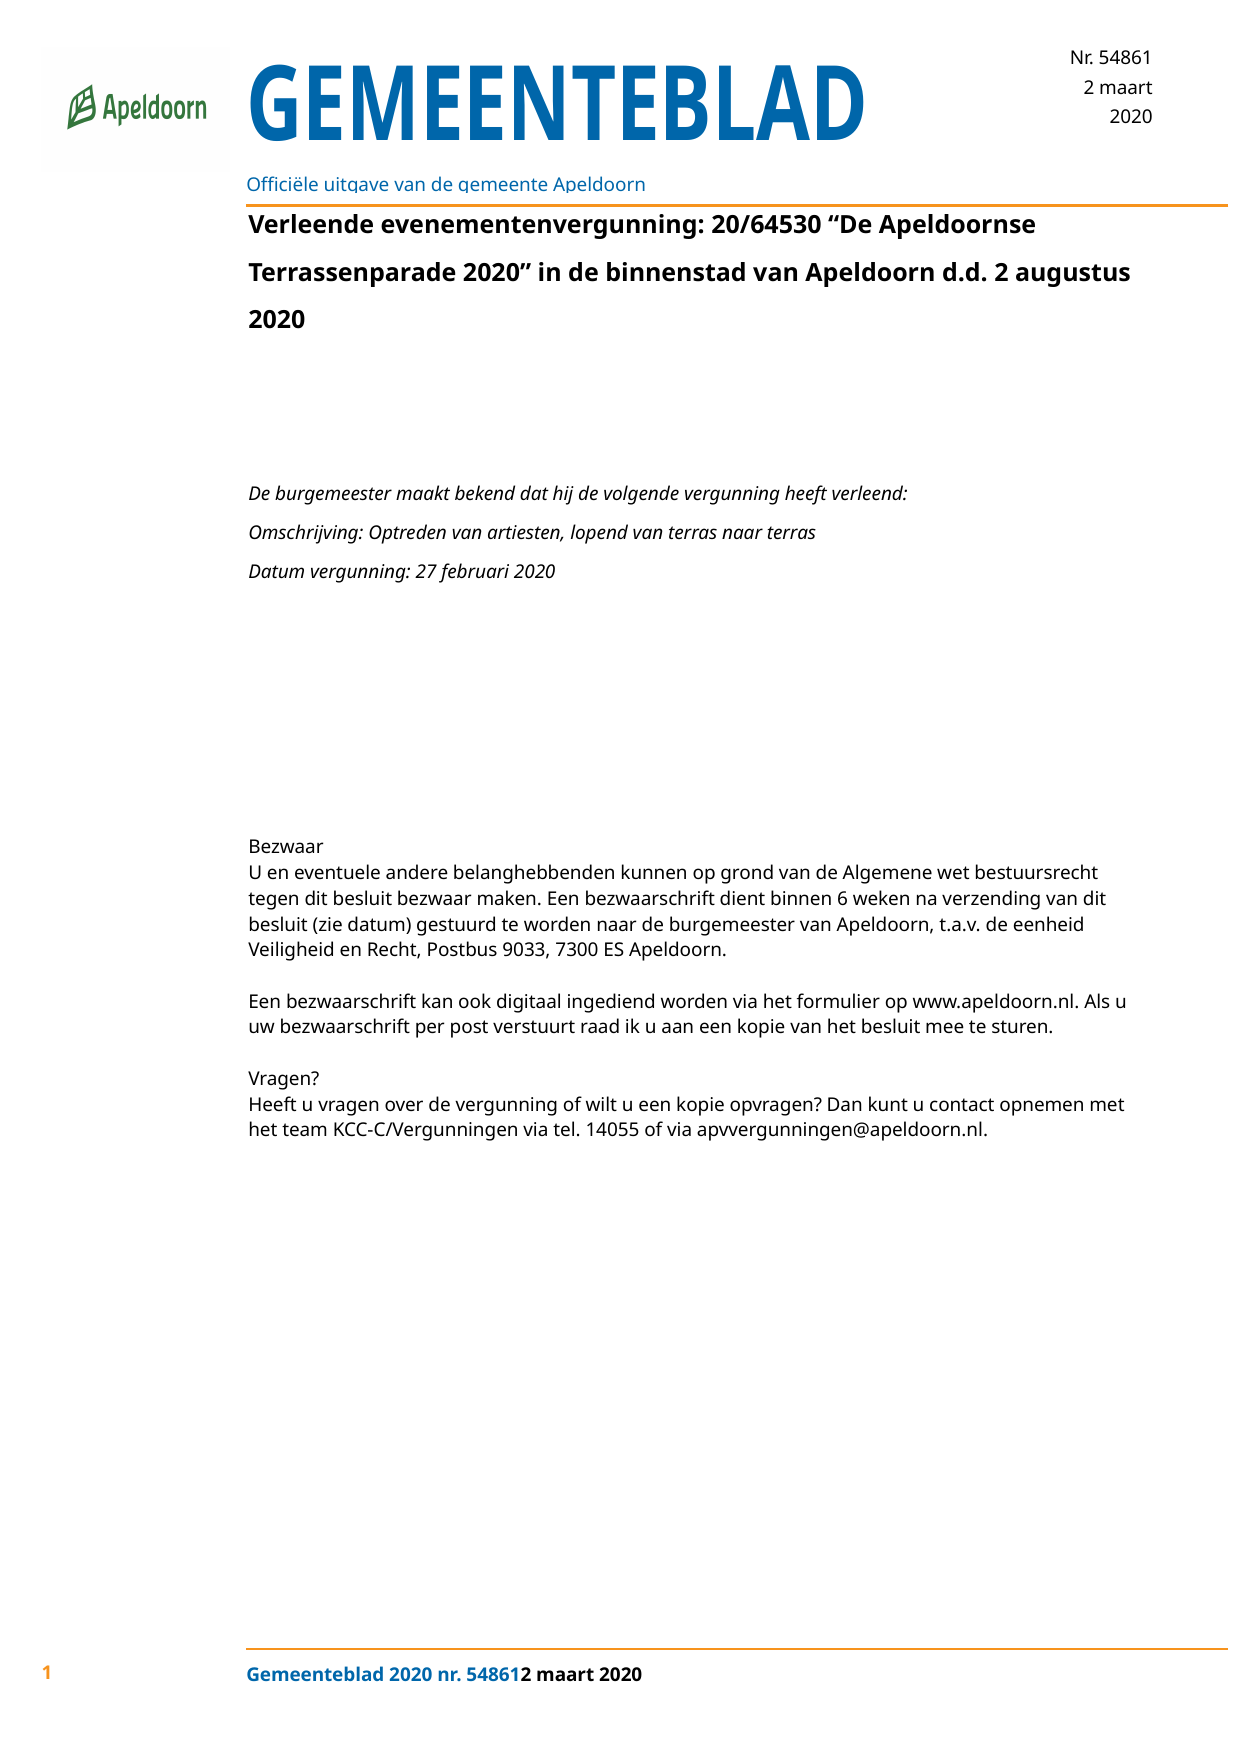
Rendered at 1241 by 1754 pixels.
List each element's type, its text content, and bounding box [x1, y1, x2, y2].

text Verleende evenementenvergunning: 20/64530 “De Apeldoornse Terrassenparade 2020” in de binnenstad van Apeldoorn d.d. 2 augustus 2020 [248, 207, 1152, 336]
text U en eventuele andere belanghebbenden kunnen op grond van de Algemene wet bestuursrecht tegen dit besluit bezwaar maken. Een bezwaarschrift dient binnen 6 weken na verzending van dit besluit (zie datum) gestuurd te worden naar de burgemeester van Apeldoorn, t.a.v. de eenheid Veiligheid en Recht, Postbus 9033, 7300 ES Apeldoorn. [248, 859, 1152, 962]
text Vragen? [248, 1065, 1152, 1091]
text Datum vergunning: 27 februari 2020 [248, 558, 1152, 584]
text Bezwaar [248, 834, 1152, 859]
picture [41, 47, 231, 172]
text Heeft u vragen over de vergunning of wilt u een kopie opvragen? Dan kunt u contact opnemen met het team KCC-C/Vergunningen via tel. 14055 of via apvvergunningen@apeldoorn.nl. [248, 1091, 1152, 1142]
text De burgemeester maakt bekend dat hij de volgende vergunning heeft verleend: [248, 480, 1152, 506]
text Een bezwaarschrift kan ook digitaal ingediend worden via het formulier op www.apeldoorn.nl. Als u uw bezwaarschrift per post verstuurt raad ik u aan een kopie van het besluit mee te sturen. [248, 988, 1152, 1039]
text Omschrijving: Optreden van artiesten, lopend van terras naar terras [248, 519, 1152, 545]
